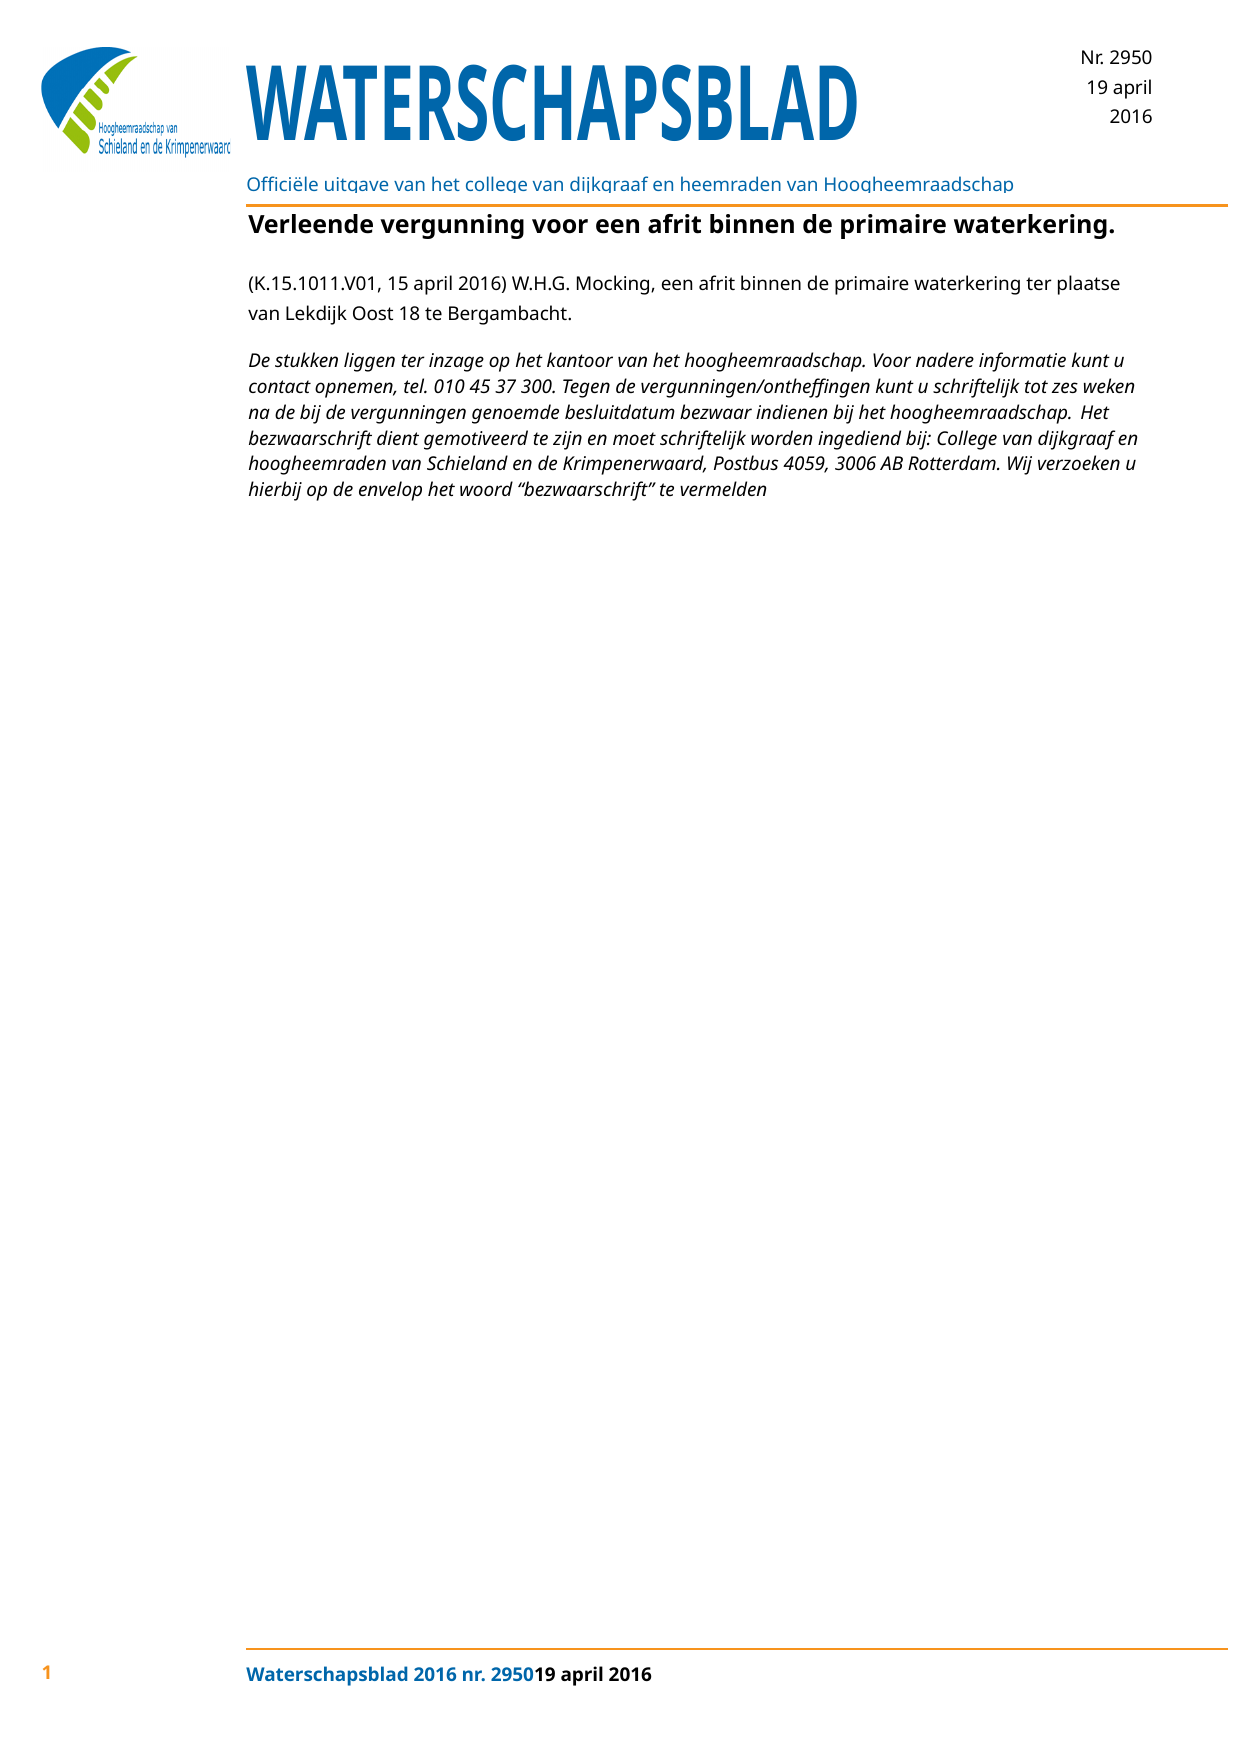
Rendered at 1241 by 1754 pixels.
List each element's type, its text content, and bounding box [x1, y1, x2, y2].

text (K.15.1011.V01, 15 april 2016) W.H.G. Mocking, een afrit binnen de primaire waterkering ter plaatse van Lekdijk Oost 18 te Bergambacht. [248, 270, 1152, 326]
text Verleende vergunning voor een afrit binnen de primaire waterkering. [248, 207, 1152, 241]
picture [41, 47, 231, 172]
text De stukken liggen ter inzage op het kantoor van het hoogheemraadschap. Voor nadere informatie kunt u contact opnemen, tel. 010 45 37 300. Tegen de vergunningen/ontheffingen kunt u schriftelijk tot zes weken na de bij de vergunningen genoemde besluitdatum bezwaar indienen bij het hoogheemraadschap. Het bezwaarschrift dient gemotiveerd te zijn en moet schriftelijk worden ingediend bij: College van dijkgraaf en hoogheemraden van Schieland en de Krimpenerwaard, Postbus 4059, 3006 AB Rotterdam. Wij verzoeken u hierbij op de envelop het woord “bezwaarschrift” te vermelden [248, 348, 1152, 502]
